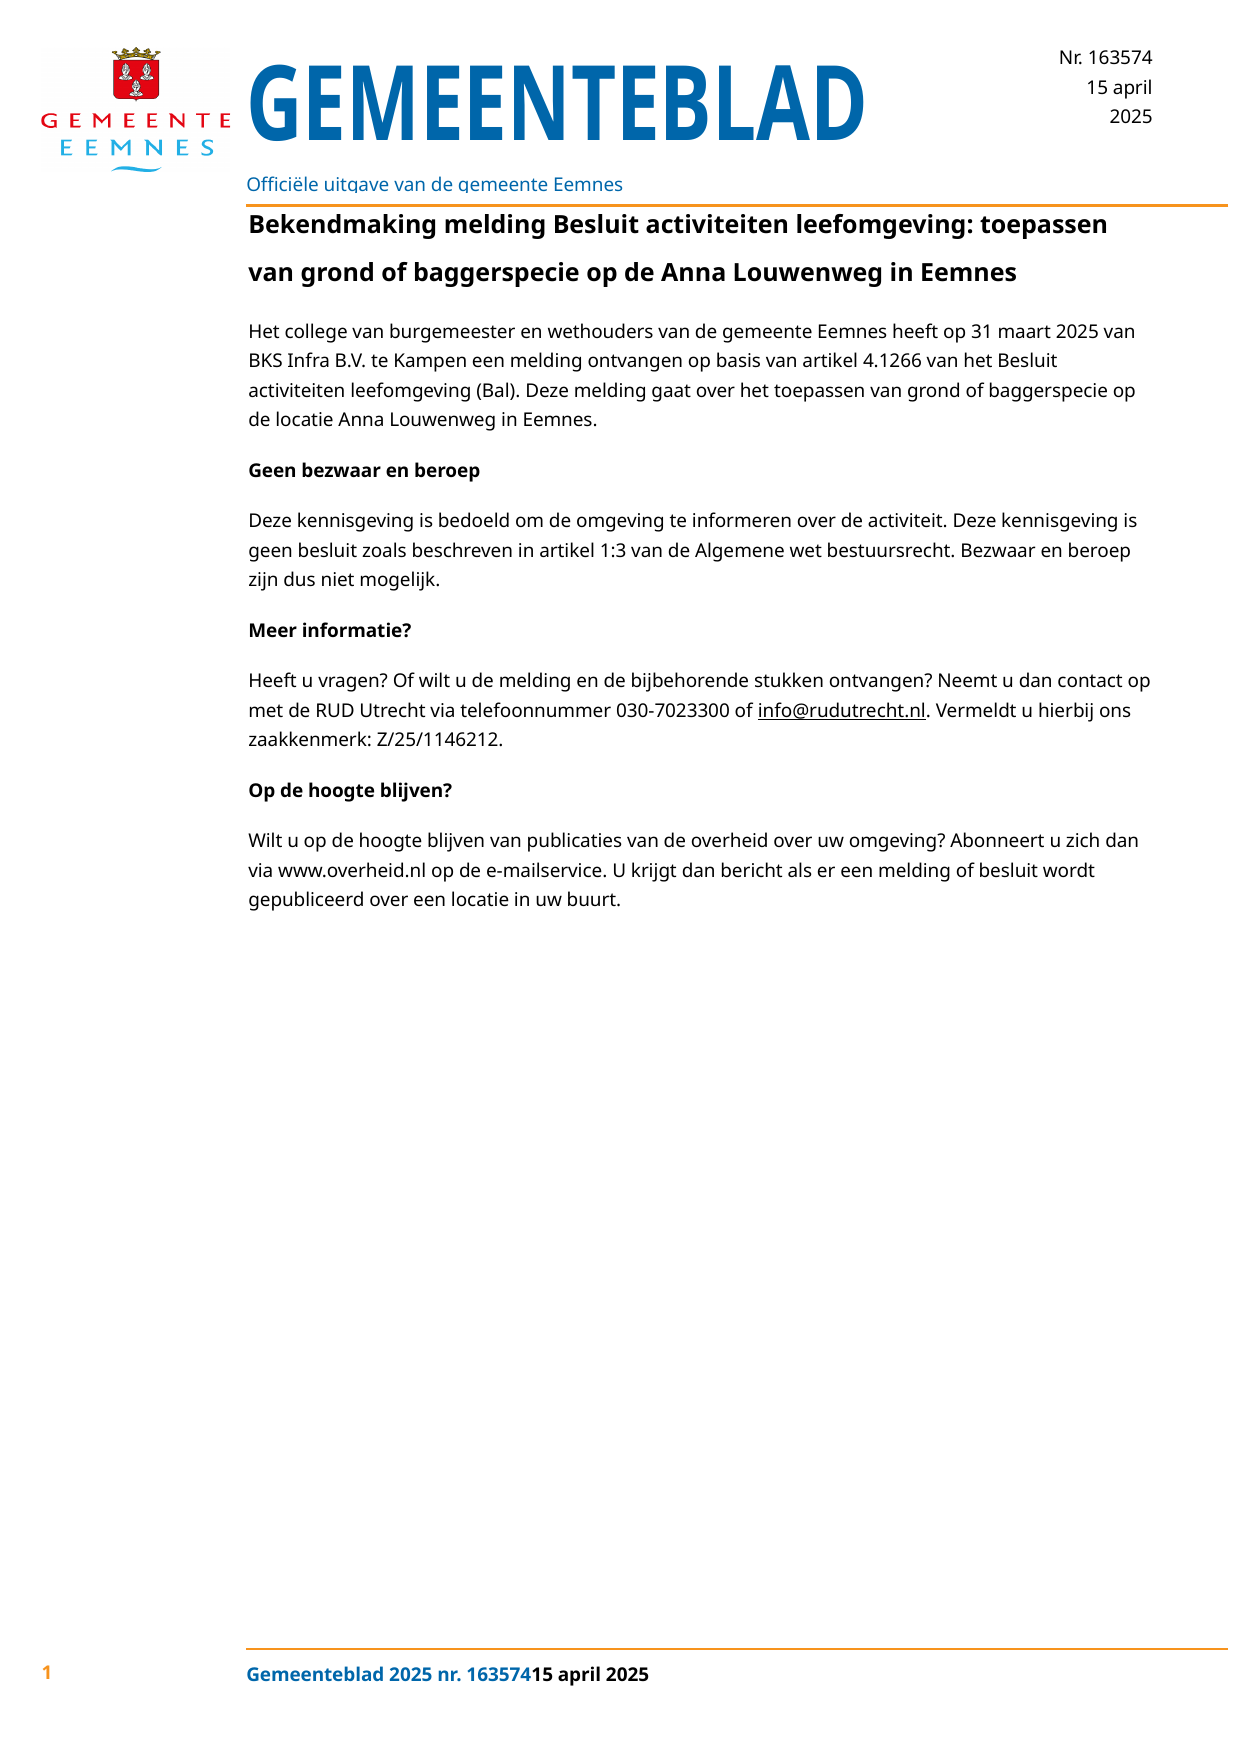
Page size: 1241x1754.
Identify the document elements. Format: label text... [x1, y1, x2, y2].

text Wilt u op de hoogte blijven van publicaties van de overheid over uw omgeving? Abonneert u zich dan via www.overheid.nl op de e-mailservice. U krijgt dan bericht als er een melding of besluit wordt gepubliceerd over een locatie in uw buurt. [248, 827, 1152, 912]
text Meer informatie? [248, 617, 1152, 643]
text Op de hoogte blijven? [248, 777, 1152, 803]
text Heeft u vragen? Of wilt u de melding en de bijbehorende stukken ontvangen? Neemt u dan contact op met de RUD Utrecht via telefoonnummer 030-7023300 of info@rudutrecht.nl. Vermeldt u hierbij ons zaakkenmerk: Z/25/1146212. [248, 667, 1152, 752]
text Deze kennisgeving is bedoeld om de omgeving te informeren over de activiteit. Deze kennisgeving is geen besluit zoals beschreven in artikel 1:3 van de Algemene wet bestuursrecht. Bezwaar en beroep zijn dus niet mogelijk. [248, 507, 1152, 592]
picture [41, 47, 231, 172]
text Geen bezwaar en beroep [248, 457, 1152, 483]
text Bekendmaking melding Besluit activiteiten leefomgeving: toepassen van grond of baggerspecie op de Anna Louwenweg in Eemnes [248, 207, 1152, 288]
text Het college van burgemeester en wethouders van de gemeente Eemnes heeft op 31 maart 2025 van BKS Infra B.V. te Kampen een melding ontvangen op basis van artikel 4.1266 van het Besluit activiteiten leefomgeving (Bal). Deze melding gaat over het toepassen van grond of baggerspecie op de locatie Anna Louwenweg in Eemnes. [248, 318, 1152, 432]
